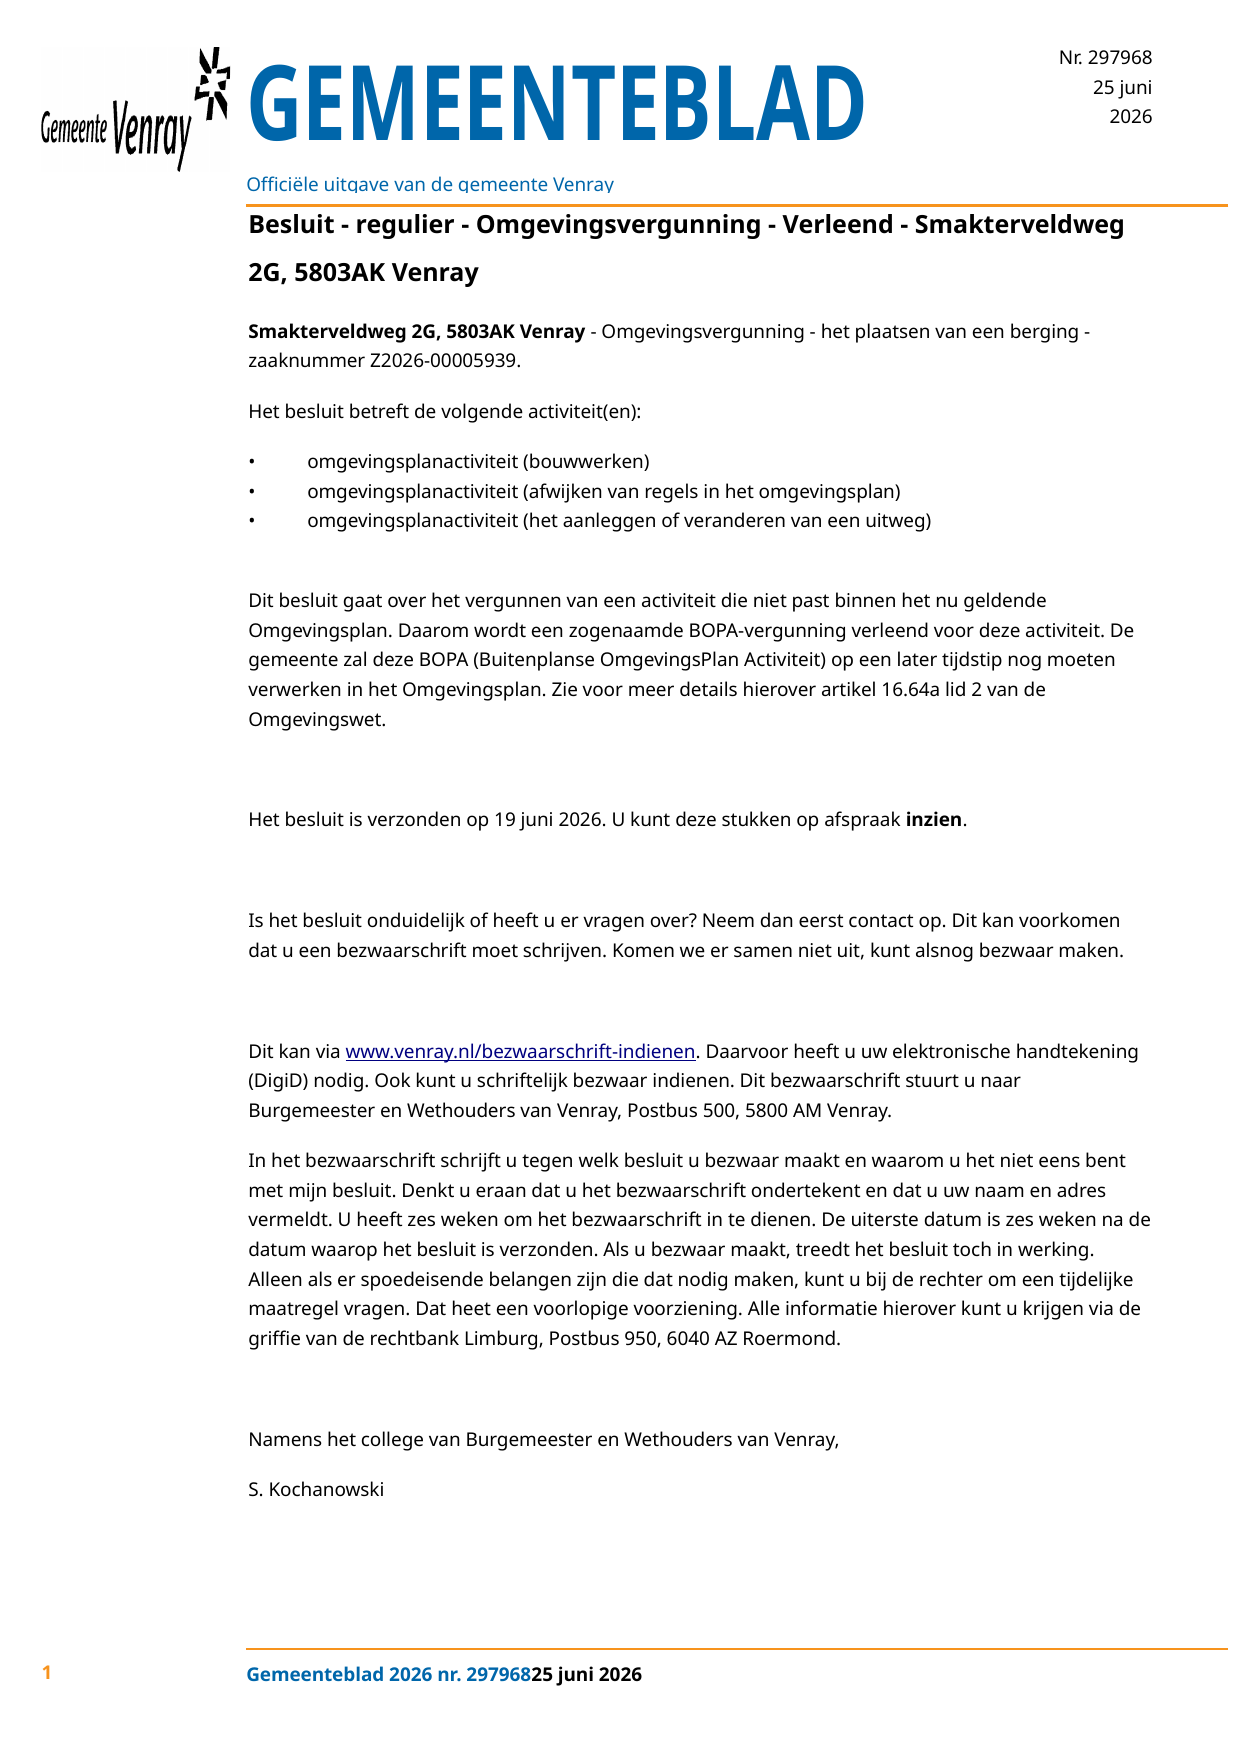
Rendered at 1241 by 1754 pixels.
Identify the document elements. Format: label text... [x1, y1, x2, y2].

text Namens het college van Burgemeester en Wethouders van Venray, [248, 1426, 1152, 1452]
text Het besluit is verzonden op 19 juni 2026. U kunt deze stukken op afspraak inzien. [248, 807, 1152, 832]
picture [41, 47, 231, 172]
text Dit besluit gaat over het vergunnen van een activiteit die niet past binnen het nu geldende Omgevingsplan. Daarom wordt een zogenaamde BOPA-vergunning verleend voor deze activiteit. De gemeente zal deze BOPA (Buitenplanse OmgevingsPlan Activiteit) op een later tijdstip nog moeten verwerken in het Omgevingsplan. Zie voor meer details hierover artikel 16.64a lid 2 van de Omgevingswet. [248, 587, 1152, 732]
text Besluit - regulier - Omgevingsvergunning - Verleend - Smakterveldweg 2G, 5803AK Venray [248, 207, 1152, 288]
list omgevingsplanactiviteit (bouwwerken) [248, 448, 1152, 474]
text Is het besluit onduidelijk of heeft u er vragen over? Neem dan eerst contact op. Dit kan voorkomen dat u een bezwaarschrift moet schrijven. Komen we er samen niet uit, kunt alsnog bezwaar maken. [248, 907, 1152, 963]
text S. Kochanowski [248, 1476, 1152, 1502]
text Het besluit betreft de volgende activiteit(en): [248, 398, 1152, 424]
list omgevingsplanactiviteit (afwijken van regels in het omgevingsplan) [248, 478, 1152, 504]
list omgevingsplanactiviteit (het aanleggen of veranderen van een uitweg) [248, 507, 1152, 533]
text In het bezwaarschrift schrijft u tegen welk besluit u bezwaar maakt en waarom u het niet eens bent met mijn besluit. Denkt u eraan dat u het bezwaarschrift ondertekent en dat u uw naam en adres vermeldt. U heeft zes weken om het bezwaarschrift in te dienen. De uiterste datum is zes weken na de datum waarop het besluit is verzonden. Als u bezwaar maakt, treedt het besluit toch in werking. Alleen als er spoedeisende belangen zijn die dat nodig maken, kunt u bij de rechter om een tijdelijke maatregel vragen. Dat heet een voorlopige voorziening. Alle informatie hierover kunt u krijgen via de griffie van de rechtbank Limburg, Postbus 950, 6040 AZ Roermond. [248, 1147, 1152, 1351]
text Dit kan via www.venray.nl/bezwaarschrift-indienen. Daarvoor heeft u uw elektronische handtekening (DigiD) nodig. Ook kunt u schriftelijk bezwaar indienen. Dit bezwaarschrift stuurt u naar Burgemeester en Wethouders van Venray, Postbus 500, 5800 AM Venray. [248, 1038, 1152, 1123]
text Smakterveldweg 2G, 5803AK Venray - Omgevingsvergunning - het plaatsen van een berging - zaaknummer Z2026-00005939. [248, 318, 1152, 373]
